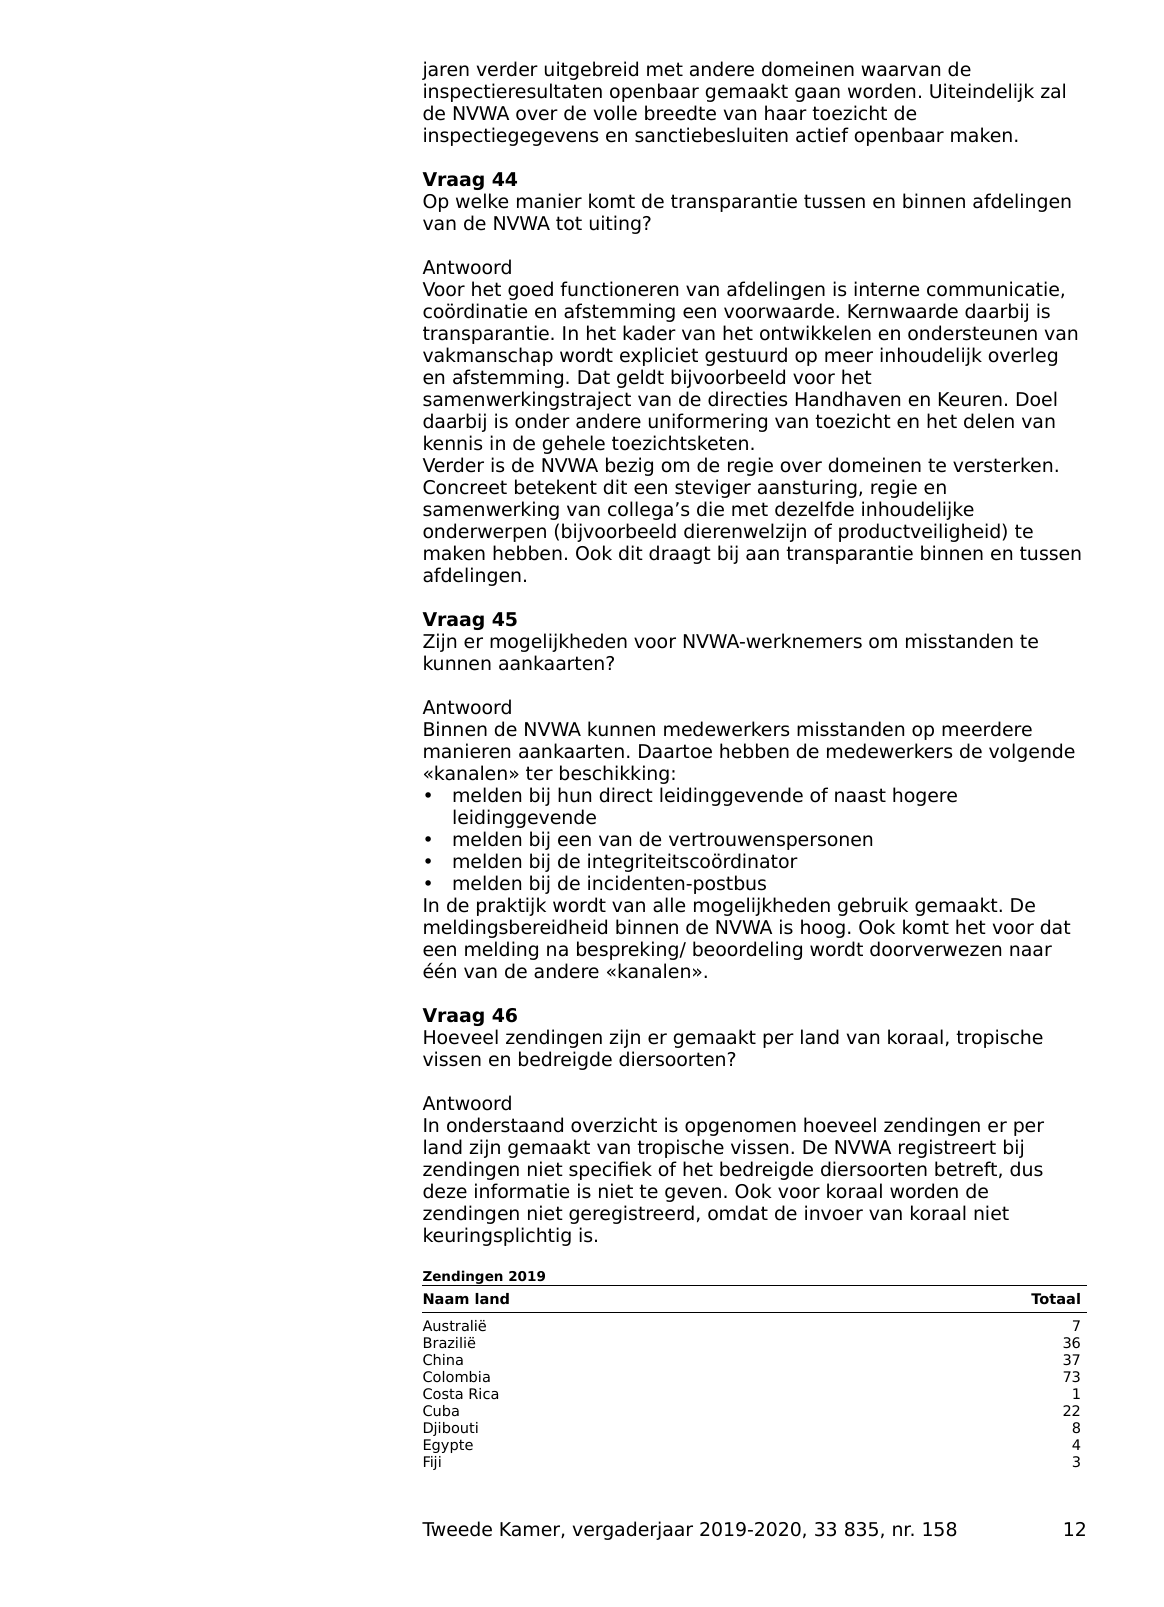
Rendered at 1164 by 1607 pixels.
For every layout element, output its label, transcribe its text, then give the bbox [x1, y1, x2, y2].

table_cell 73 [865, 1369, 1087, 1386]
text Vraag 45 [422, 609, 1087, 631]
text In de praktijk wordt van alle mogelijkheden gebruik gemaakt. De meldingsbereidheid binnen de NVWA is hoog. Ook komt het voor dat een melding na bespreking/ beoordeling wordt doorverwezen naar één van de andere «kanalen». [422, 895, 1087, 983]
table_cell Colombia [422, 1369, 865, 1386]
table_header Zendingen 2019 [422, 1269, 1087, 1285]
table_cell 7 [865, 1313, 1087, 1335]
table_cell Fiji [422, 1454, 865, 1471]
text Voor het goed functioneren van afdelingen is interne communicatie, coördinatie en afstemming een voorwaarde. Kernwaarde daarbij is transparantie. In het kader van het ontwikkelen en ondersteunen van vakmanschap wordt expliciet gestuurd op meer inhoudelijk overleg en afstemming. Dat geldt bijvoorbeeld voor het samenwerkingstraject van de directies Handhaven en Keuren. Doel daarbij is onder andere uniformering van toezicht en het delen van kennis in de gehele toezichtsketen. [422, 279, 1087, 455]
text Op welke manier komt de transparantie tussen en binnen afdelingen van de NVWA tot uiting? [422, 191, 1087, 235]
table_cell 8 [865, 1420, 1087, 1437]
text Hoeveel zendingen zijn er gemaakt per land van koraal, tropische vissen en bedreigde diersoorten? [422, 1027, 1087, 1071]
text Vraag 44 [422, 169, 1087, 191]
table_cell Costa Rica [422, 1386, 865, 1403]
text • melden bij een van de vertrouwenspersonen [422, 829, 1087, 851]
table_cell 22 [865, 1403, 1087, 1420]
table_cell Brazilië [422, 1335, 865, 1352]
table_cell 3 [865, 1454, 1087, 1471]
text Antwoord [422, 1093, 1087, 1115]
text • melden bij hun direct leidinggevende of naast hogere leidinggevende [422, 785, 1087, 829]
text Antwoord [422, 697, 1087, 719]
table_cell 36 [865, 1335, 1087, 1352]
table_cell Djibouti [422, 1420, 865, 1437]
table_cell Naam land [422, 1286, 865, 1312]
text Zijn er mogelijkheden voor NVWA-werknemers om misstanden te kunnen aankaarten? [422, 631, 1087, 675]
table_cell Australië [422, 1313, 865, 1335]
table_cell 1 [865, 1386, 1087, 1403]
table_cell China [422, 1352, 865, 1369]
table_cell 4 [865, 1437, 1087, 1454]
text jaren verder uitgebreid met andere domeinen waarvan de inspectieresultaten openbaar gemaakt gaan worden. Uiteindelijk zal de NVWA over de volle breedte van haar toezicht de inspectiegegevens en sanctiebesluiten actief openbaar maken. [422, 59, 1087, 147]
text Binnen de NVWA kunnen medewerkers misstanden op meerdere manieren aankaarten. Daartoe hebben de medewerkers de volgende «kanalen» ter beschikking: [422, 719, 1087, 785]
text In onderstaand overzicht is opgenomen hoeveel zendingen er per land zijn gemaakt van tropische vissen. De NVWA registreert bij zendingen niet specifiek of het bedreigde diersoorten betreft, dus deze informatie is niet te geven. Ook voor koraal worden de zendingen niet geregistreerd, omdat de invoer van koraal niet keuringsplichtig is. [422, 1115, 1087, 1247]
table_cell 37 [865, 1352, 1087, 1369]
text • melden bij de incidenten-postbus [422, 873, 1087, 895]
text • melden bij de integriteitscoördinator [422, 851, 1087, 873]
text Antwoord [422, 257, 1087, 279]
table_cell Egypte [422, 1437, 865, 1454]
text Vraag 46 [422, 1005, 1087, 1027]
table_cell Totaal [865, 1286, 1087, 1312]
table_cell Cuba [422, 1403, 865, 1420]
text Verder is de NVWA bezig om de regie over domeinen te versterken. Concreet betekent dit een steviger aansturing, regie en samenwerking van collega’s die met dezelfde inhoudelijke onderwerpen (bijvoorbeeld dierenwelzijn of productveiligheid) te maken hebben. Ook dit draagt bij aan transparantie binnen en tussen afdelingen. [422, 455, 1087, 587]
